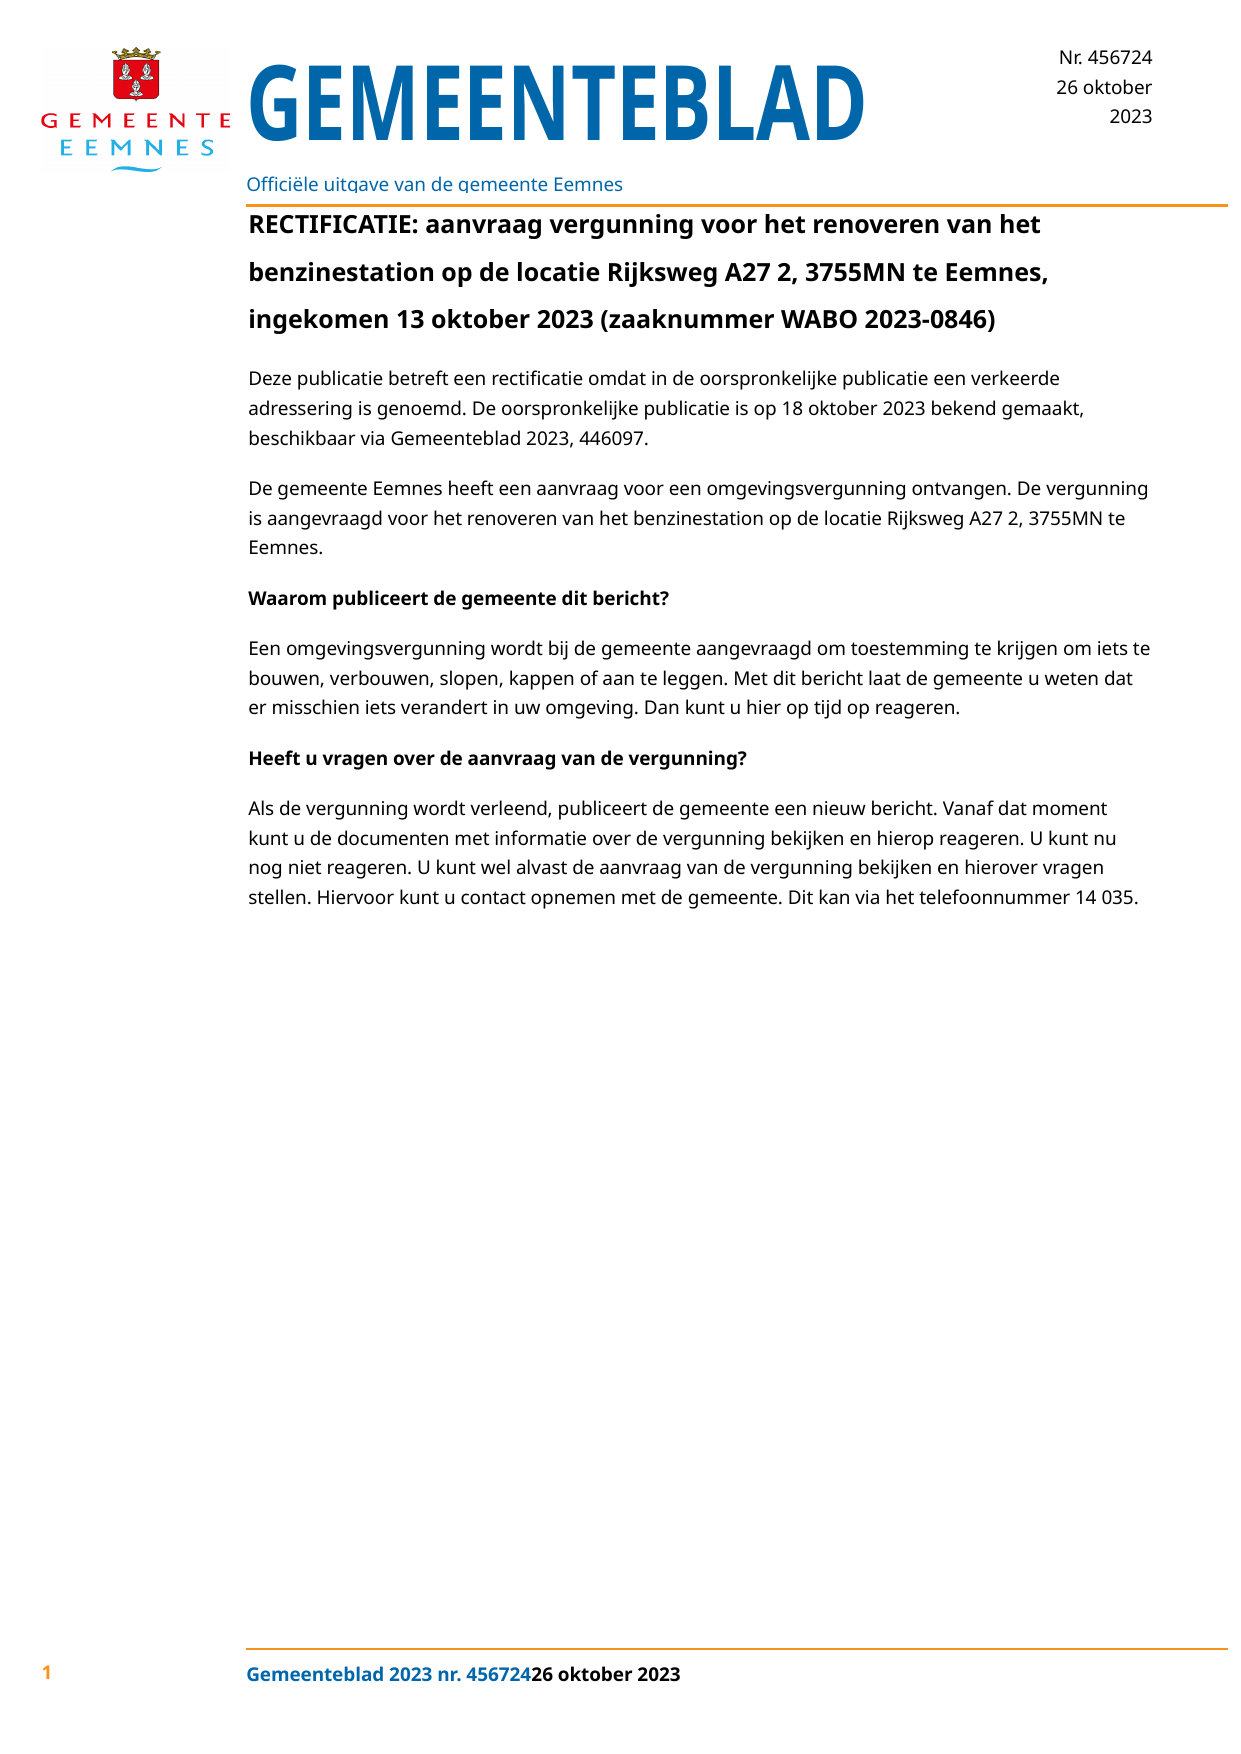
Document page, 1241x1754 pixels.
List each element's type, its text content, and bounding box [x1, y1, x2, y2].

text Heeft u vragen over de aanvraag van de vergunning? [248, 745, 1152, 770]
text Waarom publiceert de gemeente dit bericht? [248, 585, 1152, 610]
text Als de vergunning wordt verleend, publiceert de gemeente een nieuw bericht. Vanaf dat moment kunt u de documenten met informatie over de vergunning bekijken en hierop reageren. U kunt nu nog niet reageren. U kunt wel alvast de aanvraag van de vergunning bekijken en hierover vragen stellen. Hiervoor kunt u contact opnemen met de gemeente. Dit kan via het telefoonnummer 14 035. [248, 795, 1152, 909]
text De gemeente Eemnes heeft een aanvraag voor een omgevingsvergunning ontvangen. De vergunning is aangevraagd voor het renoveren van het benzinestation op de locatie Rijksweg A27 2, 3755MN te Eemnes. [248, 475, 1152, 560]
text Een omgevingsvergunning wordt bij de gemeente aangevraagd om toestemming te krijgen om iets te bouwen, verbouwen, slopen, kappen of aan te leggen. Met dit bericht laat de gemeente u weten dat er misschien iets verandert in uw omgeving. Dan kunt u hier op tijd op reageren. [248, 635, 1152, 720]
text Deze publicatie betreft een rectificatie omdat in de oorspronkelijke publicatie een verkeerde adressering is genoemd. De oorspronkelijke publicatie is op 18 oktober 2023 bekend gemaakt, beschikbaar via Gemeenteblad 2023, 446097. [248, 366, 1152, 450]
picture [41, 47, 231, 172]
text RECTIFICATIE: aanvraag vergunning voor het renoveren van het benzinestation op de locatie Rijksweg A27 2, 3755MN te Eemnes, ingekomen 13 oktober 2023 (zaaknummer WABO 2023-0846) [248, 207, 1152, 336]
